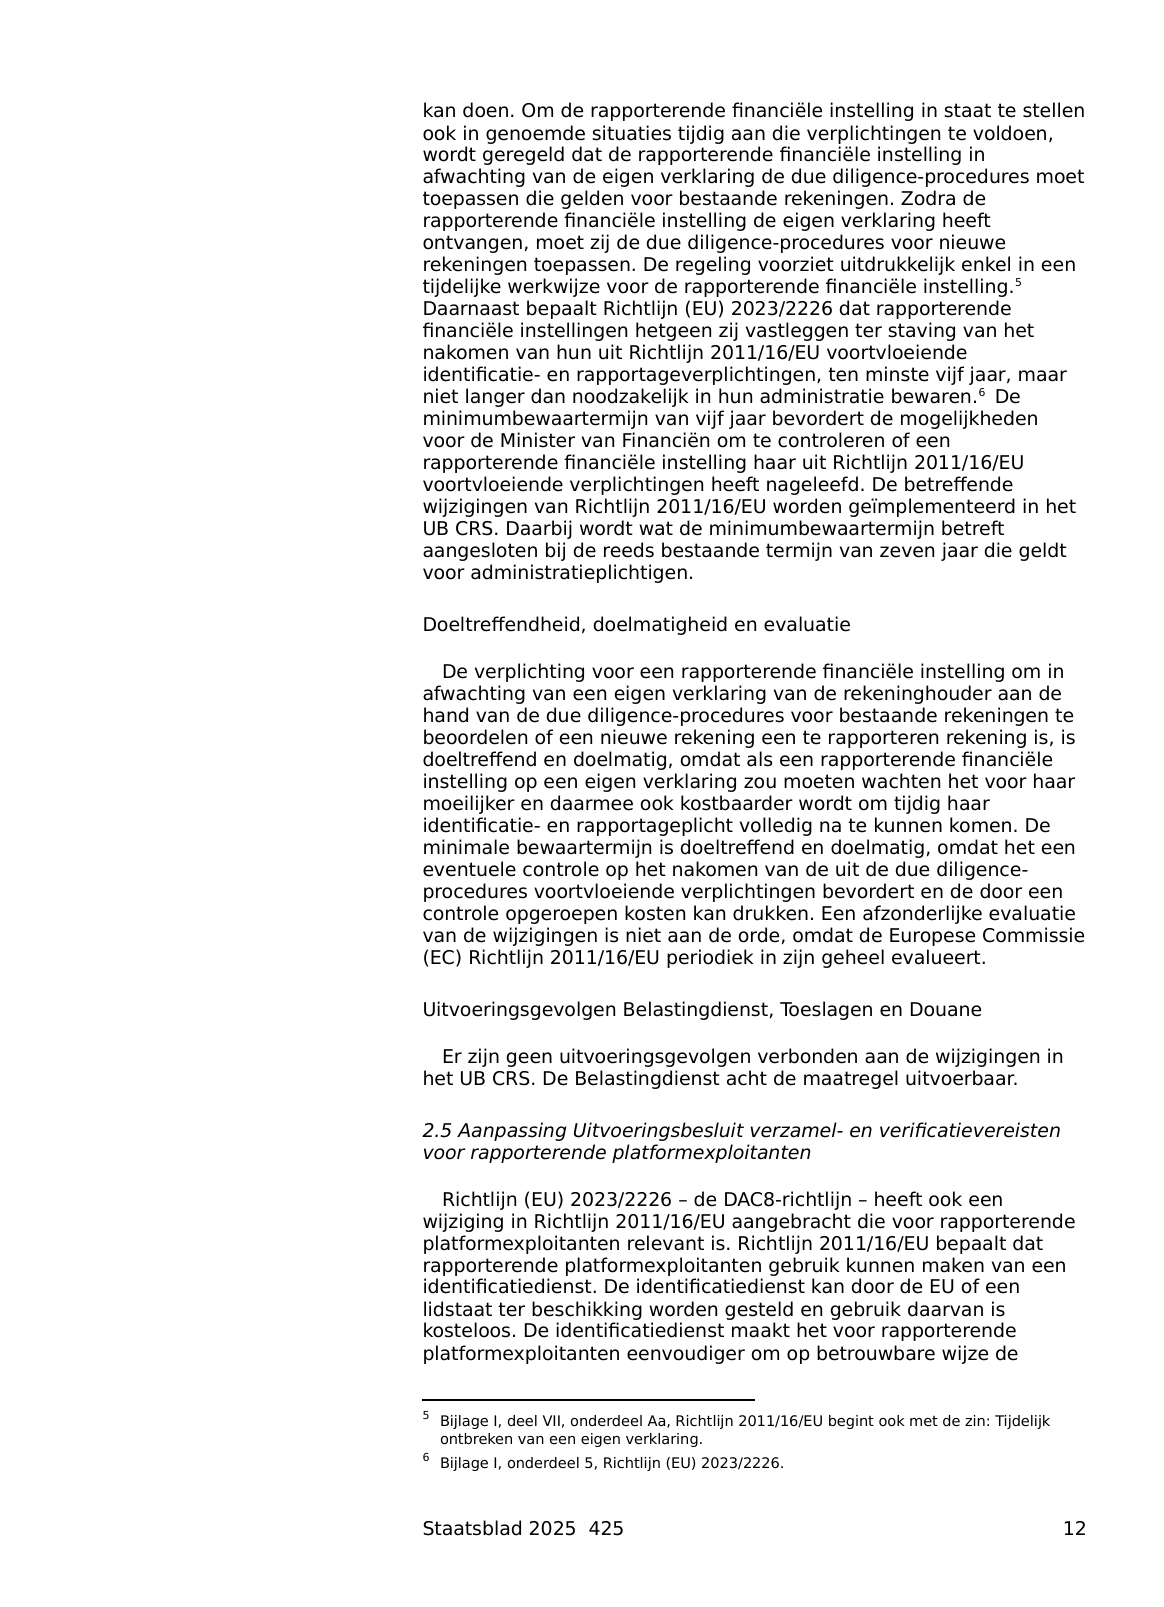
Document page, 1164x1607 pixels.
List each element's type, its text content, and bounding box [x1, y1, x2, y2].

text De verplichting voor een rapporterende financiële instelling om in afwachting van een eigen verklaring van de rekeninghouder aan de hand van de due diligence-procedures voor bestaande rekeningen te beoordelen of een nieuwe rekening een te rapporteren rekening is, is doeltreffend en doelmatig, omdat als een rapporterende financiële instelling op een eigen verklaring zou moeten wachten het voor haar moeilijker en daarmee ook kostbaarder wordt om tijdig haar identificatie- en rapportageplicht volledig na te kunnen komen. De minimale bewaartermijn is doeltreffend en doelmatig, omdat het een eventuele controle op het nakomen van de uit de due diligence-procedures voortvloeiende verplichtingen bevordert en de door een controle opgeroepen kosten kan drukken. Een afzonderlijke evaluatie van de wijzigingen is niet aan de orde, omdat de Europese Commissie (EC) Richtlijn 2011/16/EU periodiek in zijn geheel evalueert. [422, 661, 1087, 969]
text kan doen. Om de rapporterende financiële instelling in staat te stellen ook in genoemde situaties tijdig aan die verplichtingen te voldoen, wordt geregeld dat de rapporterende financiële instelling in afwachting van de eigen verklaring de due diligence-procedures moet toepassen die gelden voor bestaande rekeningen. Zodra de rapporterende financiële instelling de eigen verklaring heeft ontvangen, moet zij de due diligence-procedures voor nieuwe rekeningen toepassen. De regeling voorziet uitdrukkelijk enkel in een tijdelijke werkwijze voor de rapporterende financiële instelling. Daarnaast bepaalt Richtlijn (EU) 2023/2226 dat rapporterende financiële instellingen hetgeen zij vastleggen ter staving van het nakomen van hun uit Richtlijn 2011/16/EU voortvloeiende identificatie- en rapportageverplichtingen, ten minste vijf jaar, maar niet langer dan noodzakelijk in hun administratie bewaren. De minimumbewaartermijn van vijf jaar bevordert de mogelijkheden voor de Minister van Financiën om te controleren of een rapporterende financiële instelling haar uit Richtlijn 2011/16/EU voortvloeiende verplichtingen heeft nageleefd. De betreffende wijzigingen van Richtlijn 2011/16/EU worden geïmplementeerd in het UB CRS. Daarbij wordt wat de minimumbewaartermijn betreft aangesloten bij de reeds bestaande termijn van zeven jaar die geldt voor administratieplichtigen. [422, 100, 1087, 584]
text Bijlage I, deel VII, onderdeel Aa, Richtlijn 2011/16/EU begint ook met de zin: Tijdelijk ontbreken van een eigen verklaring. [422, 1409, 1087, 1448]
subtitle Doeltreffendheid, doelmatigheid en evaluatie [422, 614, 1087, 636]
subtitle 2.5 Aanpassing Uitvoeringsbesluit verzamel- en verificatievereisten voor rapporterende platformexploitanten [422, 1119, 1087, 1163]
text Er zijn geen uitvoeringsgevolgen verbonden aan de wijzigingen in het UB CRS. De Belastingdienst acht de maatregel uitvoerbaar. [422, 1046, 1087, 1089]
text Richtlijn (EU) 2023/2226 – de DAC8-richtlijn – heeft ook een wijziging in Richtlijn 2011/16/EU aangebracht die voor rapporterende platformexploitanten relevant is. Richtlijn 2011/16/EU bepaalt dat rapporterende platformexploitanten gebruik kunnen maken van een identificatiedienst. De identificatiedienst kan door de EU of een lidstaat ter beschikking worden gesteld en gebruik daarvan is kosteloos. De identificatiedienst maakt het voor rapporterende platformexploitanten eenvoudiger om op betrouwbare wijze de [422, 1188, 1087, 1364]
subtitle Uitvoeringsgevolgen Belastingdienst, Toeslagen en Douane [422, 999, 1087, 1021]
text Bijlage I, onderdeel 5, Richtlijn (EU) 2023/2226. [422, 1451, 1087, 1473]
